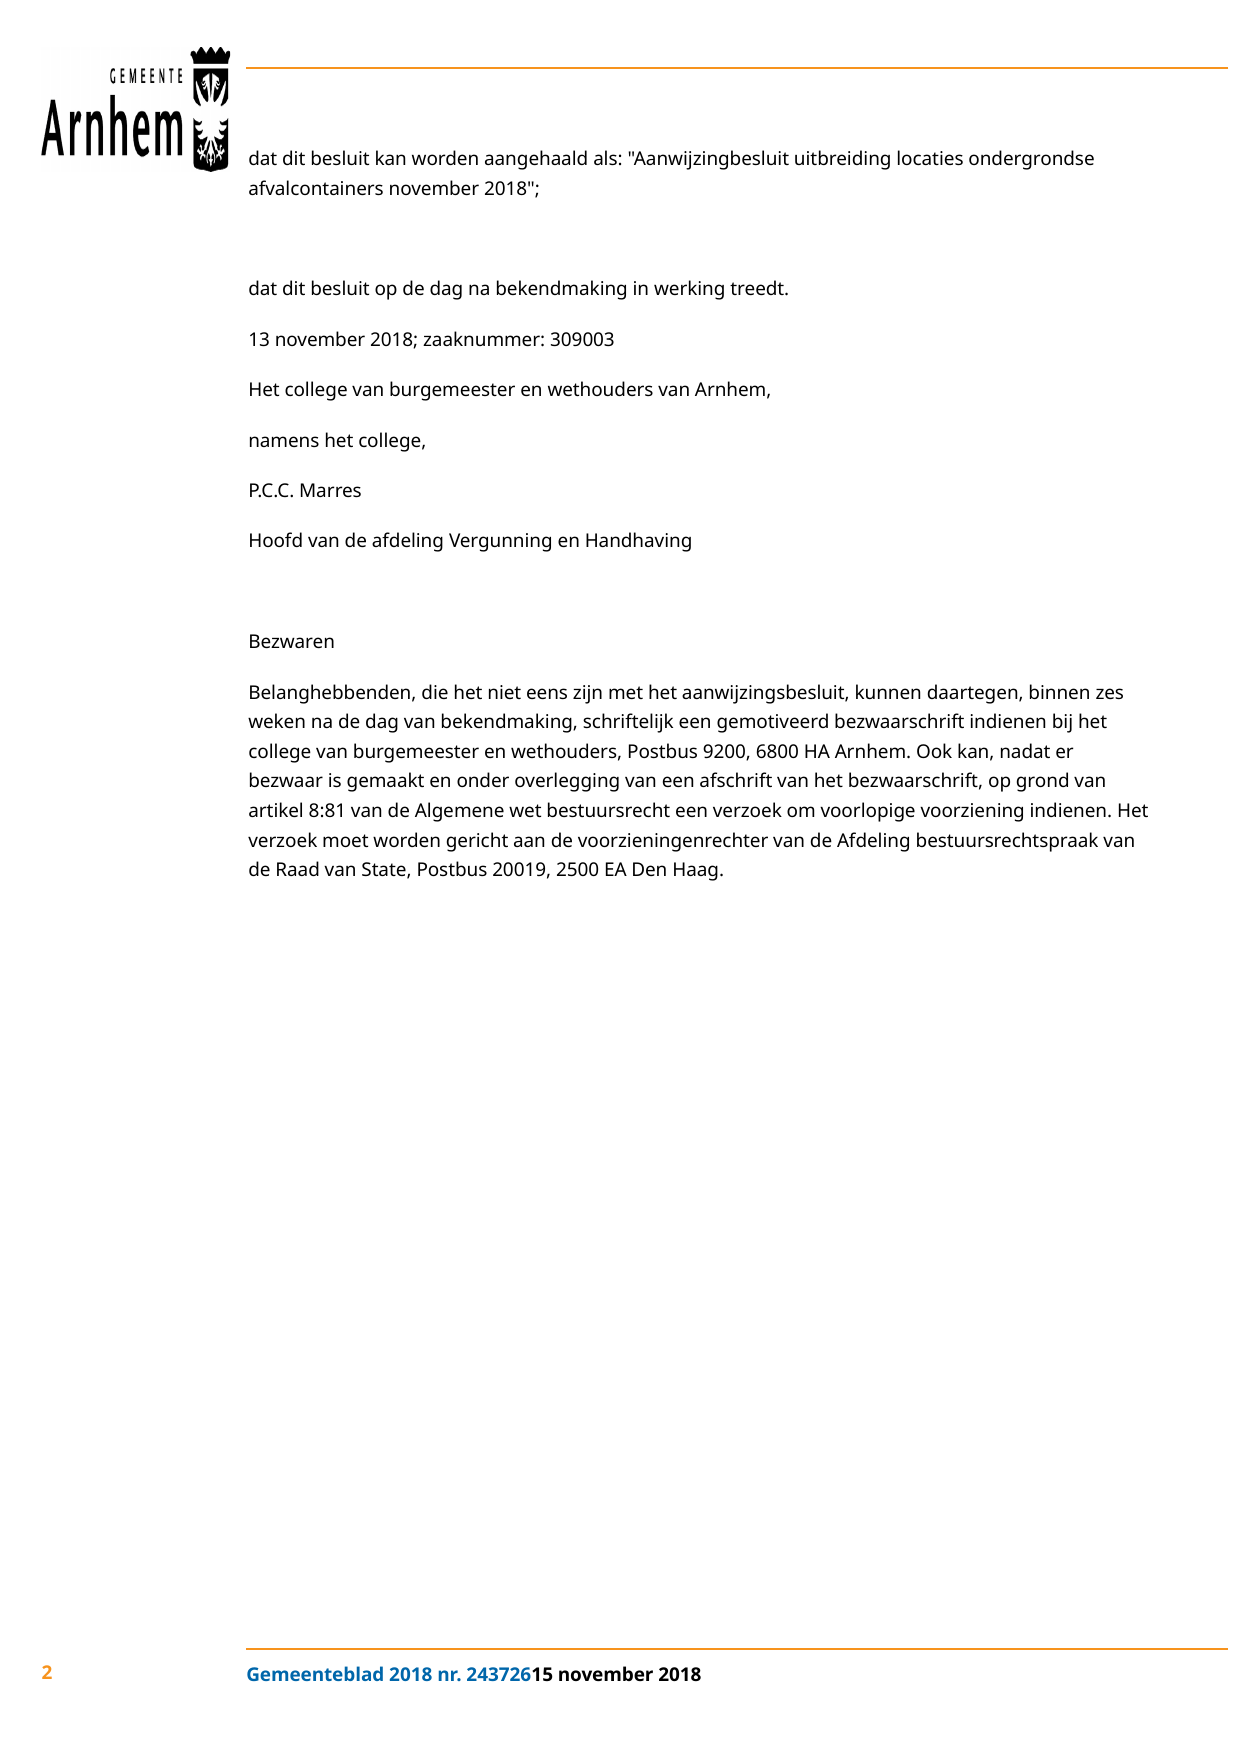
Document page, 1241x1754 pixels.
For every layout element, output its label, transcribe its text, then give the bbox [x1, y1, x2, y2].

text dat dit besluit kan worden aangehaald als: "Aanwijzingbesluit uitbreiding locaties ondergrondse afvalcontainers november 2018"; [248, 145, 1152, 201]
text 13 november 2018; zaaknummer: 309003 [248, 326, 1152, 352]
text Het college van burgemeester en wethouders van Arnhem, [248, 376, 1152, 402]
picture [41, 47, 231, 172]
text P.C.C. Marres [248, 477, 1152, 503]
text Belanghebbenden, die het niet eens zijn met het aanwijzingsbesluit, kunnen daartegen, binnen zes weken na de dag van bekendmaking, schriftelijk een gemotiveerd bezwaarschrift indienen bij het college van burgemeester en wethouders, Postbus 9200, 6800 HA Arnhem. Ook kan, nadat er bezwaar is gemaakt en onder overlegging van een afschrift van het bezwaarschrift, op grond van artikel 8:81 van de Algemene wet bestuursrecht een verzoek om voorlopige voorziening indienen. Het verzoek moet worden gericht aan de voorzieningenrechter van de Afdeling bestuursrechtspraak van de Raad van State, Postbus 20019, 2500 EA Den Haag. [248, 679, 1152, 882]
text Bezwaren [248, 628, 1152, 654]
text Hoofd van de afdeling Vergunning en Handhaving [248, 528, 1152, 553]
text namens het college, [248, 427, 1152, 453]
text dat dit besluit op de dag na bekendmaking in werking treedt. [248, 276, 1152, 301]
